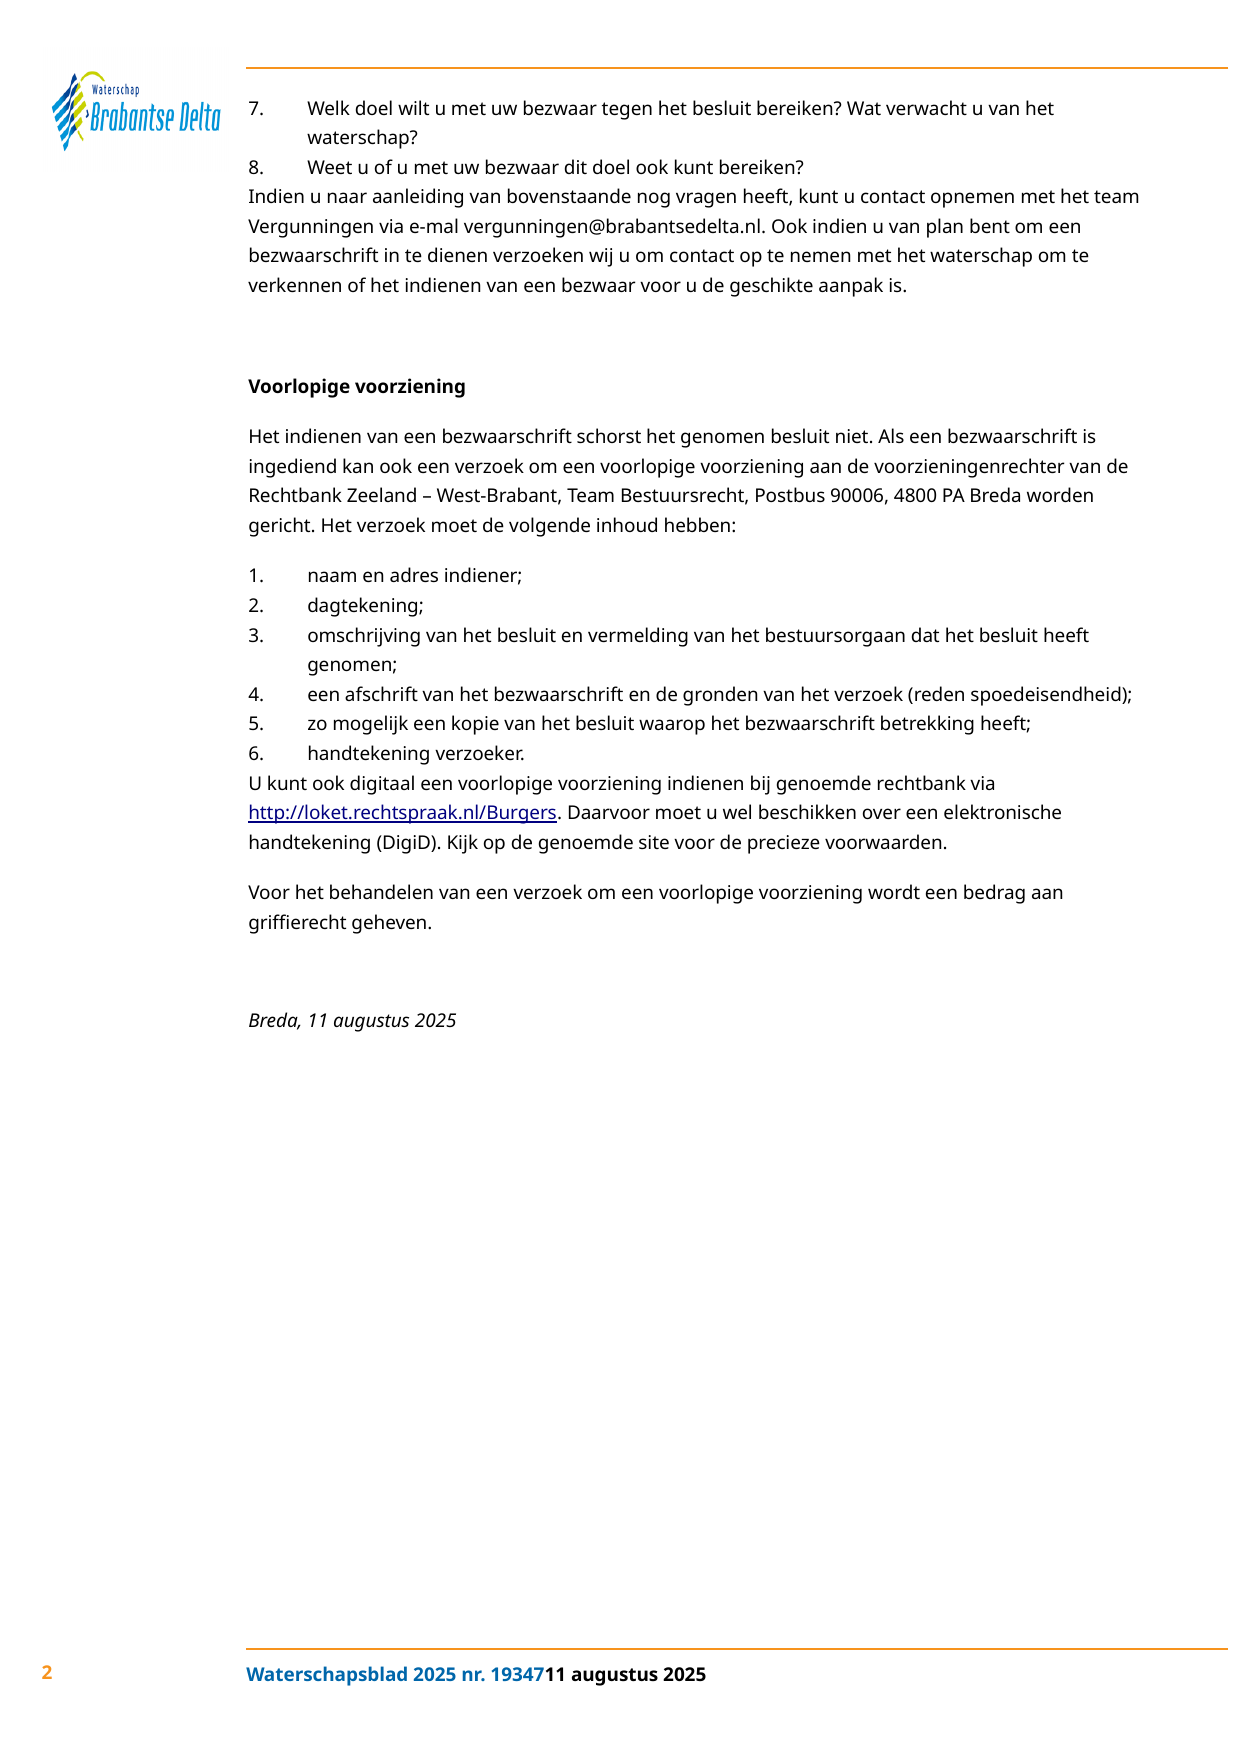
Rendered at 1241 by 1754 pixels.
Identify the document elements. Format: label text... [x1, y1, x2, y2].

picture [41, 47, 231, 172]
text Het indienen van een bezwaarschrift schorst het genomen besluit niet. Als een bezwaarschrift is ingediend kan ook een verzoek om een voorlopige voorziening aan de voorzieningenrechter van de Rechtbank Zeeland – West-Brabant, Team Bestuursrecht, Postbus 90006, 4800 PA Breda worden gericht. Het verzoek moet de volgende inhoud hebben: [248, 423, 1152, 538]
text Voorlopige voorziening [248, 373, 1152, 399]
list Weet u of u met uw bezwaar dit doel ook kunt bereiken? [248, 154, 1152, 180]
text U kunt ook digitaal een voorlopige voorziening indienen bij genoemde rechtbank via http://loket.rechtspraak.nl/Burgers. Daarvoor moet u wel beschikken over een elektronische handtekening (DigiD). Kijk op de genoemde site voor de precieze voorwaarden. [248, 770, 1152, 855]
list zo mogelijk een kopie van het besluit waarop het bezwaarschrift betrekking heeft; [248, 711, 1152, 736]
text Breda, 11 augustus 2025 [248, 1007, 1152, 1033]
list omschrijving van het besluit en vermelding van het bestuursorgaan dat het besluit heeft genomen; [248, 622, 1152, 677]
list handtekening verzoeker. [248, 740, 1152, 766]
list naam en adres indiener; [248, 563, 1152, 588]
list een afschrift van het bezwaarschrift en de gronden van het verzoek (reden spoedeisendheid); [248, 681, 1152, 707]
list dagtekening; [248, 592, 1152, 618]
text Indien u naar aanleiding van bovenstaande nog vragen heeft, kunt u contact opnemen met het team Vergunningen via e-mal vergunningen@brabantsedelta.nl. Ook indien u van plan bent om een bezwaarschrift in te dienen verzoeken wij u om contact op te nemen met het waterschap om te verkennen of het indienen van een bezwaar voor u de geschikte aanpak is. [248, 183, 1152, 298]
text Voor het behandelen van een verzoek om een voorlopige voorziening wordt een bedrag aan griffierecht geheven. [248, 879, 1152, 935]
list Welk doel wilt u met uw bezwaar tegen het besluit bereiken? Wat verwacht u van het waterschap? [248, 95, 1152, 150]
